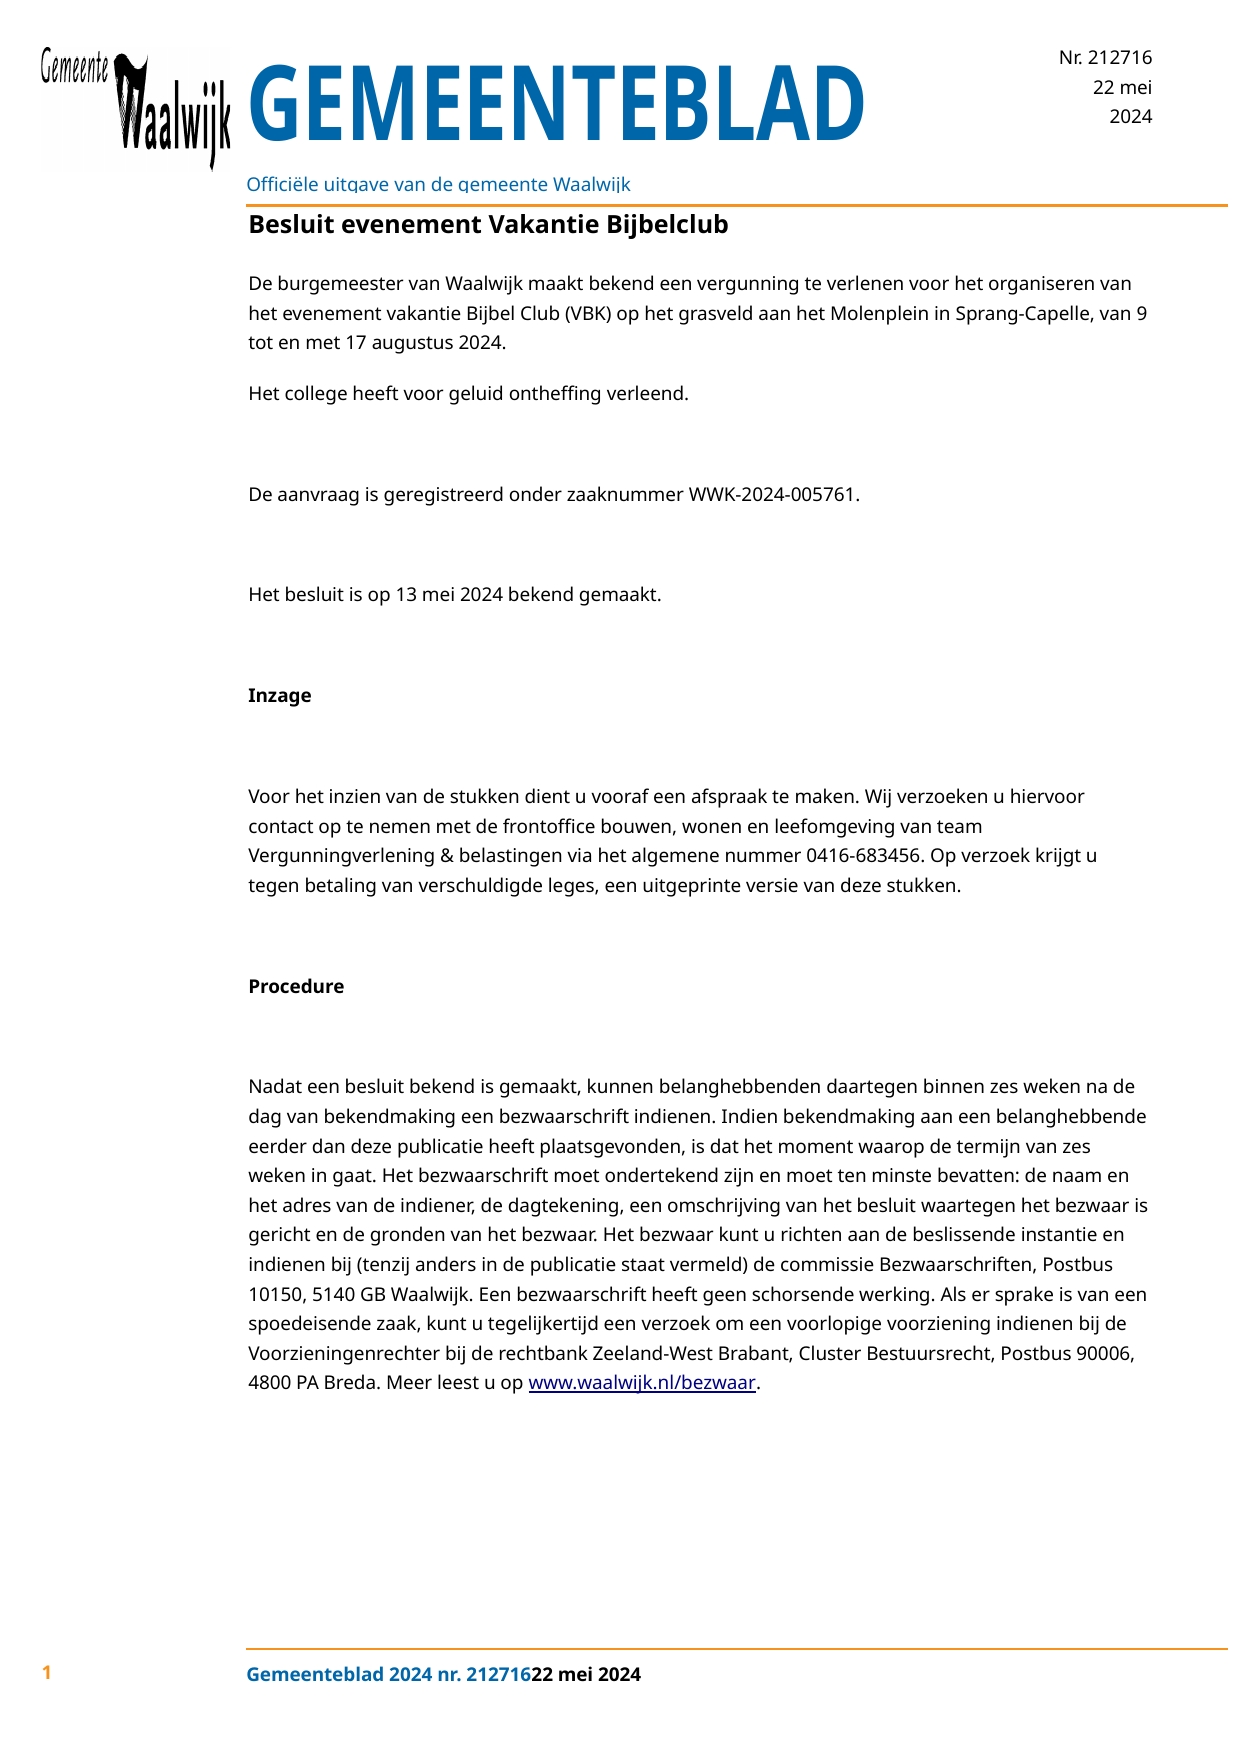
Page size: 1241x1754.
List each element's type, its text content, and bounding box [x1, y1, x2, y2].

text Voor het inzien van de stukken dient u vooraf een afspraak te maken. Wij verzoeken u hiervoor contact op te nemen met de frontoffice bouwen, wonen en leefomgeving van team Vergunningverlening & belastingen via het algemene nummer 0416-683456. Op verzoek krijgt u tegen betaling van verschuldigde leges, een uitgeprinte versie van deze stukken. [248, 783, 1152, 898]
picture [41, 47, 231, 172]
text Nadat een besluit bekend is gemaakt, kunnen belanghebbenden daartegen binnen zes weken na de dag van bekendmaking een bezwaarschrift indienen. Indien bekendmaking aan een belanghebbende eerder dan deze publicatie heeft plaatsgevonden, is dat het moment waarop de termijn van zes weken in gaat. Het bezwaarschrift moet ondertekend zijn en moet ten minste bevatten: de naam en het adres van de indiener, de dagtekening, een omschrijving van het besluit waartegen het bezwaar is gericht en de gronden van het bezwaar. Het bezwaar kunt u richten aan de beslissende instantie en indienen bij (tenzij anders in de publicatie staat vermeld) de commissie Bezwaarschriften, Postbus 10150, 5140 GB Waalwijk. Een bezwaarschrift heeft geen schorsende werking. Als er sprake is van een spoedeisende zaak, kunt u tegelijkertijd een verzoek om een voorlopige voorziening indienen bij de Voorzieningenrechter bij de rechtbank Zeeland-West Brabant, Cluster Bestuursrecht, Postbus 90006, 4800 PA Breda. Meer leest u op www.waalwijk.nl/bezwaar. [248, 1074, 1152, 1395]
text Inzage [248, 682, 1152, 708]
text Het besluit is op 13 mei 2024 bekend gemaakt. [248, 582, 1152, 607]
text Procedure [248, 973, 1152, 998]
text De aanvraag is geregistreerd onder zaaknummer WWK-2024-005761. [248, 481, 1152, 506]
text De burgemeester van Waalwijk maakt bekend een vergunning te verlenen voor het organiseren van het evenement vakantie Bijbel Club (VBK) op het grasveld aan het Molenplein in Sprang-Capelle, van 9 tot en met 17 augustus 2024. [248, 270, 1152, 355]
text Besluit evenement Vakantie Bijbelclub [248, 207, 1152, 241]
text Het college heeft voor geluid ontheffing verleend. [248, 380, 1152, 406]
